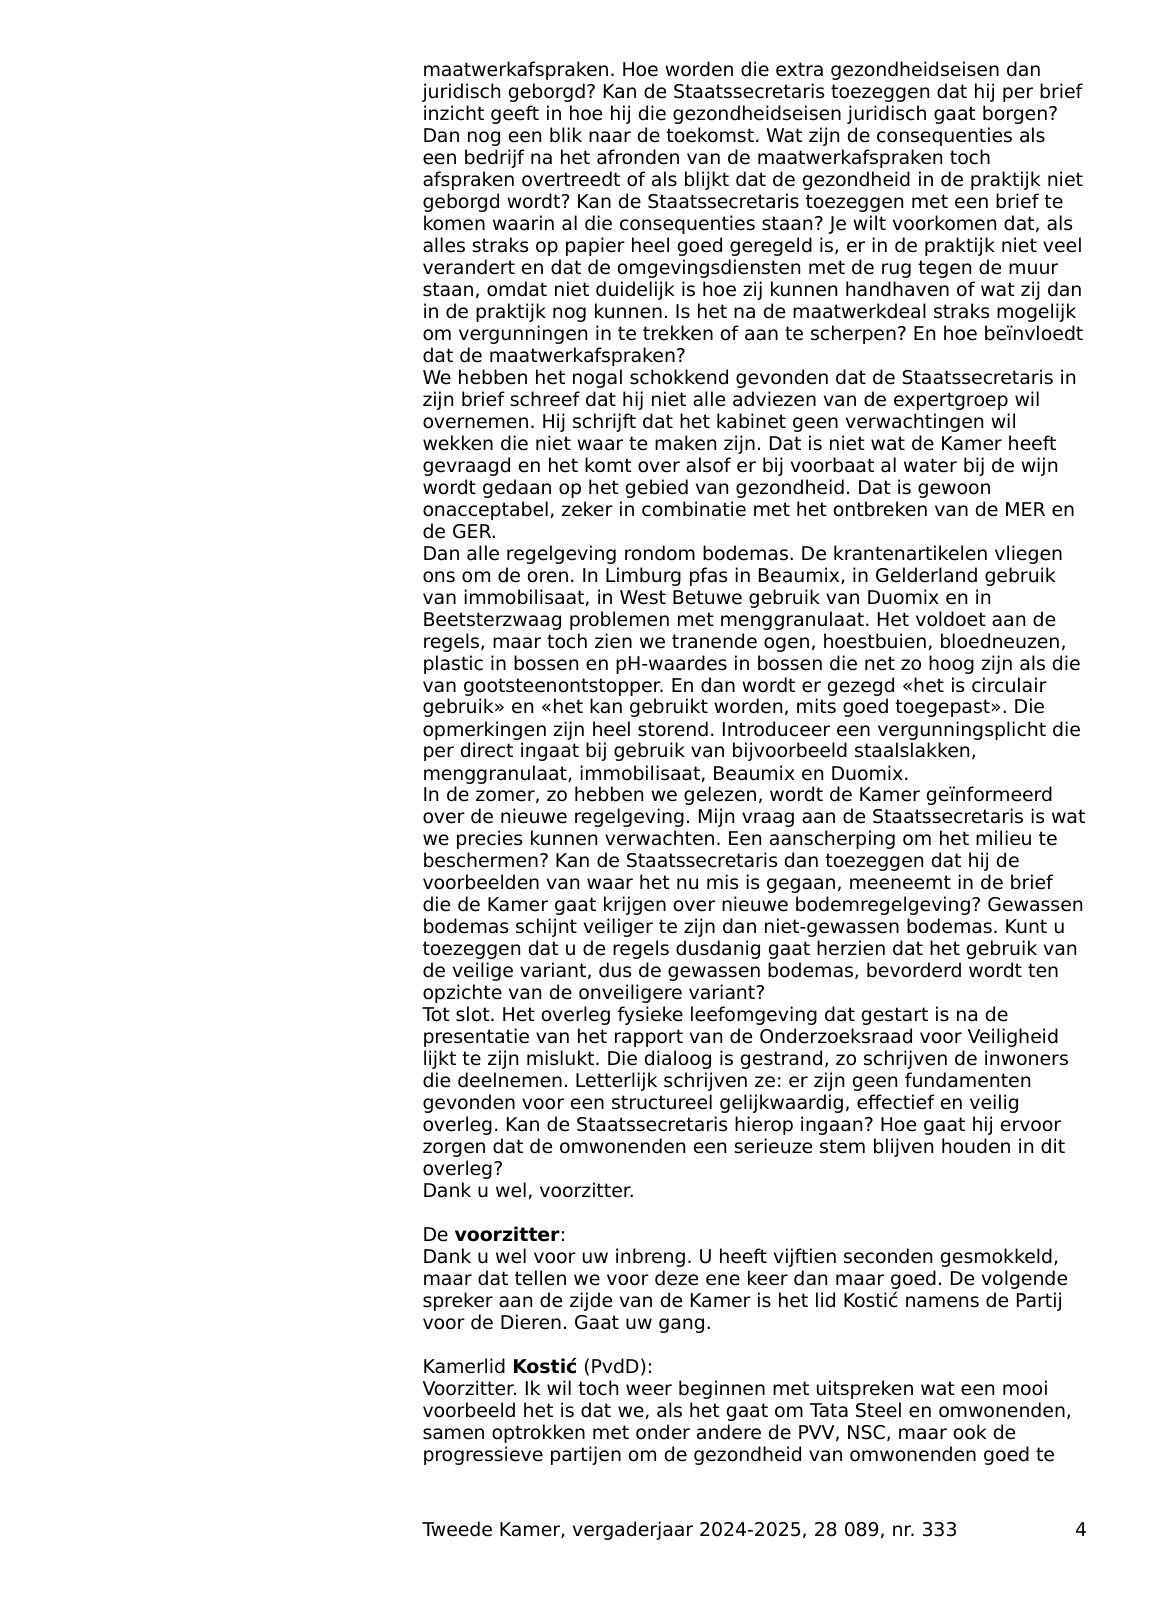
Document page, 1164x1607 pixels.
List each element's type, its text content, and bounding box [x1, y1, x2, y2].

text maatwerkafspraken. Hoe worden die extra gezondheidseisen dan juridisch geborgd? Kan de Staatssecretaris toezeggen dat hij per brief inzicht geeft in hoe hij die gezondheidseisen juridisch gaat borgen? [422, 59, 1087, 125]
text Voorzitter. Ik wil toch weer beginnen met uitspreken wat een mooi voorbeeld het is dat we, als het gaat om Tata Steel en omwonenden, samen optrokken met onder andere de PVV, NSC, maar ook de progressieve partijen om de gezondheid van omwonenden goed te [422, 1378, 1087, 1466]
text In de zomer, zo hebben we gelezen, wordt de Kamer geïnformeerd over de nieuwe regelgeving. Mijn vraag aan de Staatssecretaris is wat we precies kunnen verwachten. Een aanscherping om het milieu te beschermen? Kan de Staatssecretaris dan toezeggen dat hij de voorbeelden van waar het nu mis is gegaan, meeneemt in de brief die de Kamer gaat krijgen over nieuwe bodemregelgeving? Gewassen bodemas schijnt veiliger te zijn dan niet-gewassen bodemas. Kunt u toezeggen dat u de regels dusdanig gaat herzien dat het gebruik van de veilige variant, dus de gewassen bodemas, bevorderd wordt ten opzichte van de onveiligere variant? [422, 784, 1087, 1004]
text Dan nog een blik naar de toekomst. Wat zijn de consequenties als een bedrijf na het afronden van de maatwerkafspraken toch afspraken overtreedt of als blijkt dat de gezondheid in de praktijk niet geborgd wordt? Kan de Staatssecretaris toezeggen met een brief te komen waarin al die consequenties staan? Je wilt voorkomen dat, als alles straks op papier heel goed geregeld is, er in de praktijk niet veel verandert en dat de omgevingsdiensten met de rug tegen de muur staan, omdat niet duidelijk is hoe zij kunnen handhaven of wat zij dan in de praktijk nog kunnen. Is het na de maatwerkdeal straks mogelijk om vergunningen in te trekken of aan te scherpen? En hoe beïnvloedt dat de maatwerkafspraken? [422, 125, 1087, 367]
text We hebben het nogal schokkend gevonden dat de Staatssecretaris in zijn brief schreef dat hij niet alle adviezen van de expertgroep wil overnemen. Hij schrijft dat het kabinet geen verwachtingen wil wekken die niet waar te maken zijn. Dat is niet wat de Kamer heeft gevraagd en het komt over alsof er bij voorbaat al water bij de wijn wordt gedaan op het gebied van gezondheid. Dat is gewoon onacceptabel, zeker in combinatie met het ontbreken van de MER en de GER. [422, 367, 1087, 543]
text Tot slot. Het overleg fysieke leefomgeving dat gestart is na de presentatie van het rapport van de Onderzoeksraad voor Veiligheid lijkt te zijn mislukt. Die dialoog is gestrand, zo schrijven de inwoners die deelnemen. Letterlijk schrijven ze: er zijn geen fundamenten gevonden voor een structureel gelijkwaardig, effectief en veilig overleg. Kan de Staatssecretaris hierop ingaan? Hoe gaat hij ervoor zorgen dat de omwonenden een serieuze stem blijven houden in dit overleg? [422, 1004, 1087, 1180]
text Dank u wel voor uw inbreng. U heeft vijftien seconden gesmokkeld, maar dat tellen we voor deze ene keer dan maar goed. De volgende spreker aan de zijde van de Kamer is het lid Kostić namens de Partij voor de Dieren. Gaat uw gang. [422, 1246, 1087, 1334]
text Kamerlid Kostić (PvdD): [422, 1356, 1087, 1378]
text Dank u wel, voorzitter. [422, 1180, 1087, 1202]
text Dan alle regelgeving rondom bodemas. De krantenartikelen vliegen ons om de oren. In Limburg pfas in Beaumix, in Gelderland gebruik van immobilisaat, in West Betuwe gebruik van Duomix en in Beetsterzwaag problemen met menggranulaat. Het voldoet aan de regels, maar toch zien we tranende ogen, hoestbuien, bloedneuzen, plastic in bossen en pH-waardes in bossen die net zo hoog zijn als die van gootsteenontstopper. En dan wordt er gezegd «het is circulair gebruik» en «het kan gebruikt worden, mits goed toegepast». Die opmerkingen zijn heel storend. Introduceer een vergunningsplicht die per direct ingaat bij gebruik van bijvoorbeeld staalslakken, menggranulaat, immobilisaat, Beaumix en Duomix. [422, 543, 1087, 784]
text De voorzitter: [422, 1224, 1087, 1246]
